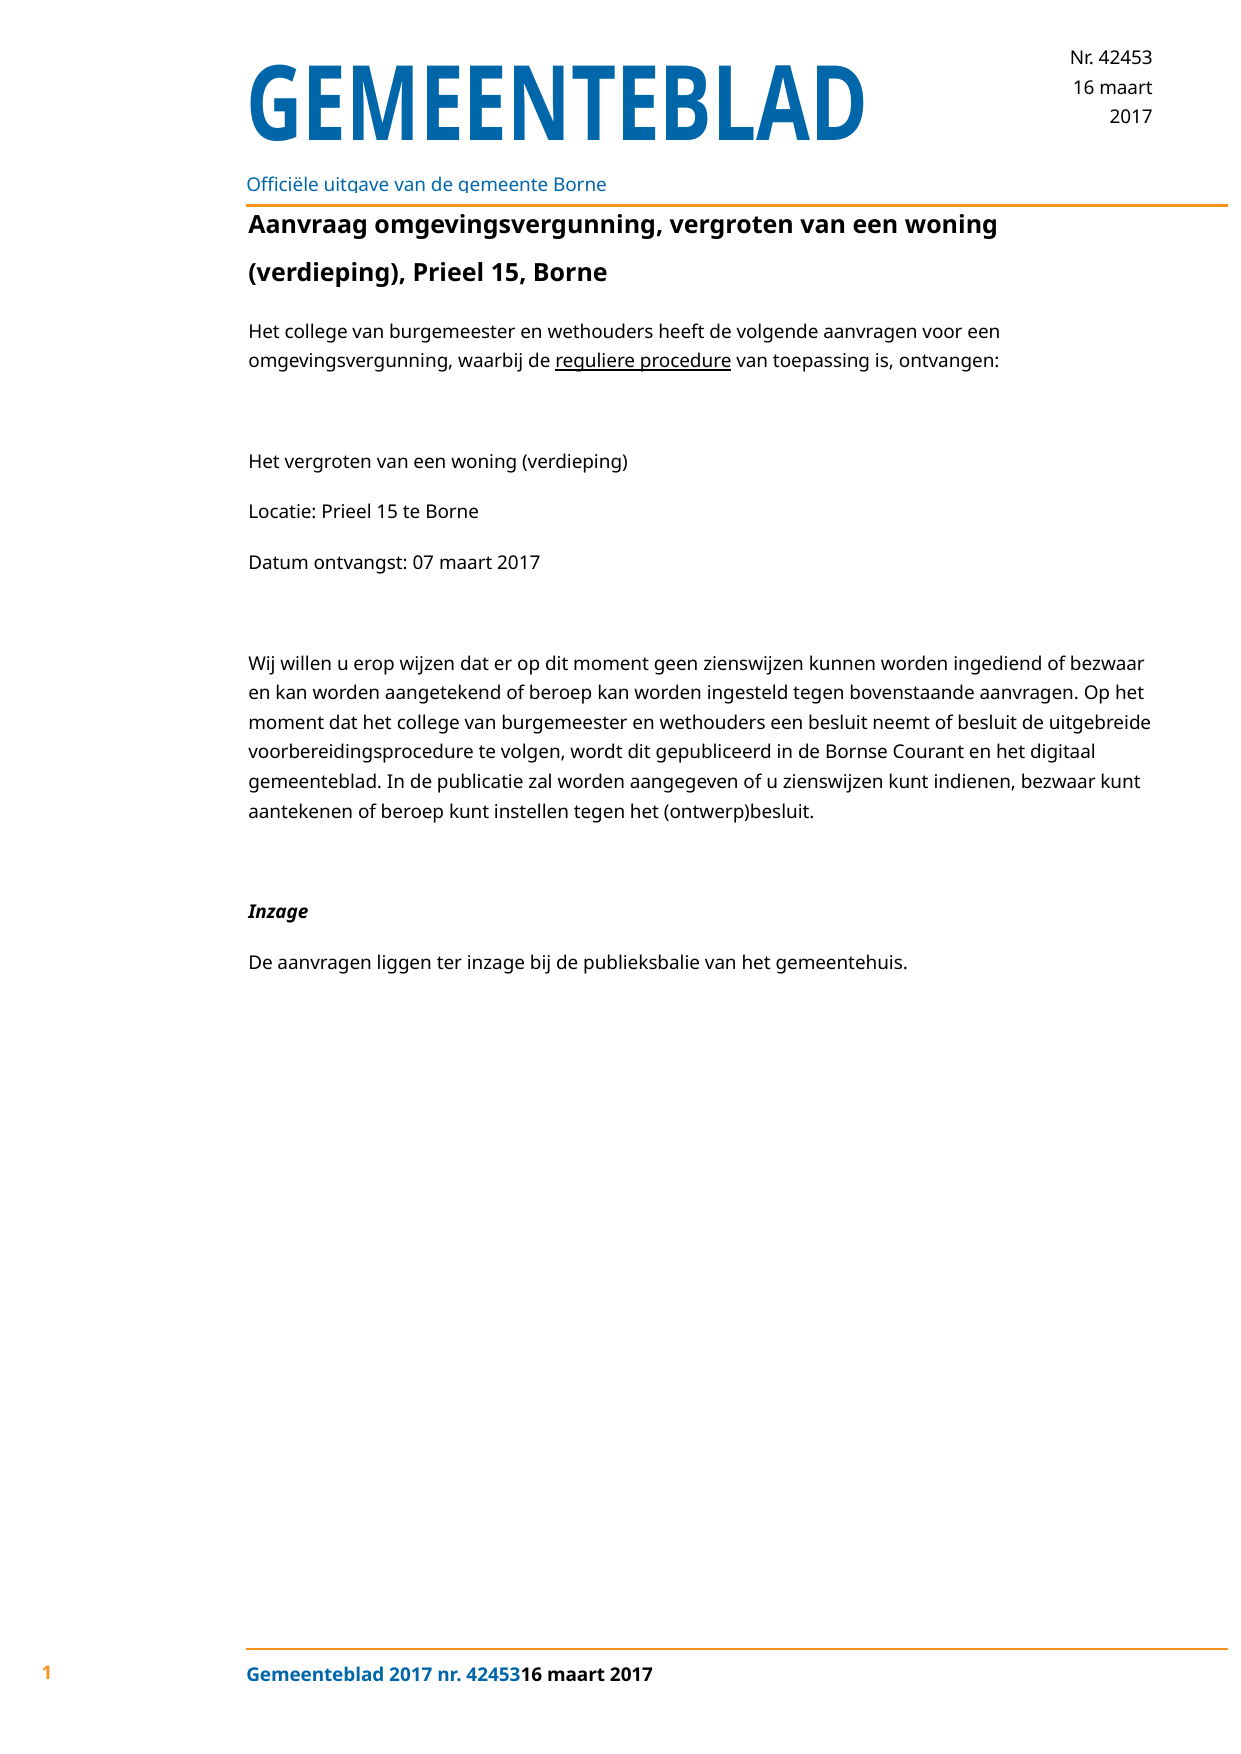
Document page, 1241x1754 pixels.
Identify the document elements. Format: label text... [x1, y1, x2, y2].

picture [41, 47, 231, 172]
text Het vergroten van een woning (verdieping) [248, 448, 1152, 474]
text Wij willen u erop wijzen dat er op dit moment geen zienswijzen kunnen worden ingediend of bezwaar en kan worden aangetekend of beroep kan worden ingesteld tegen bovenstaande aanvragen. Op het moment dat het college van burgemeester en wethouders een besluit neemt of besluit de uitgebreide voorbereidingsprocedure te volgen, wordt dit gepubliceerd in de Bornse Courant en het digitaal gemeenteblad. In de publicatie zal worden aangegeven of u zienswijzen kunt indienen, bezwaar kunt aantekenen of beroep kunt instellen tegen het (ontwerp)besluit. [248, 650, 1152, 824]
text De aanvragen liggen ter inzage bij de publieksbalie van het gemeentehuis. [248, 949, 1152, 975]
text Aanvraag omgevingsvergunning, vergroten van een woning (verdieping), Prieel 15, Borne [248, 207, 1152, 288]
text Het college van burgemeester en wethouders heeft de volgende aanvragen voor een omgevingsvergunning, waarbij de reguliere procedure van toepassing is, ontvangen: [248, 318, 1152, 373]
text Datum ontvangst: 07 maart 2017 [248, 549, 1152, 575]
text Inzage [248, 899, 1152, 924]
text Locatie: Prieel 15 te Borne [248, 499, 1152, 524]
